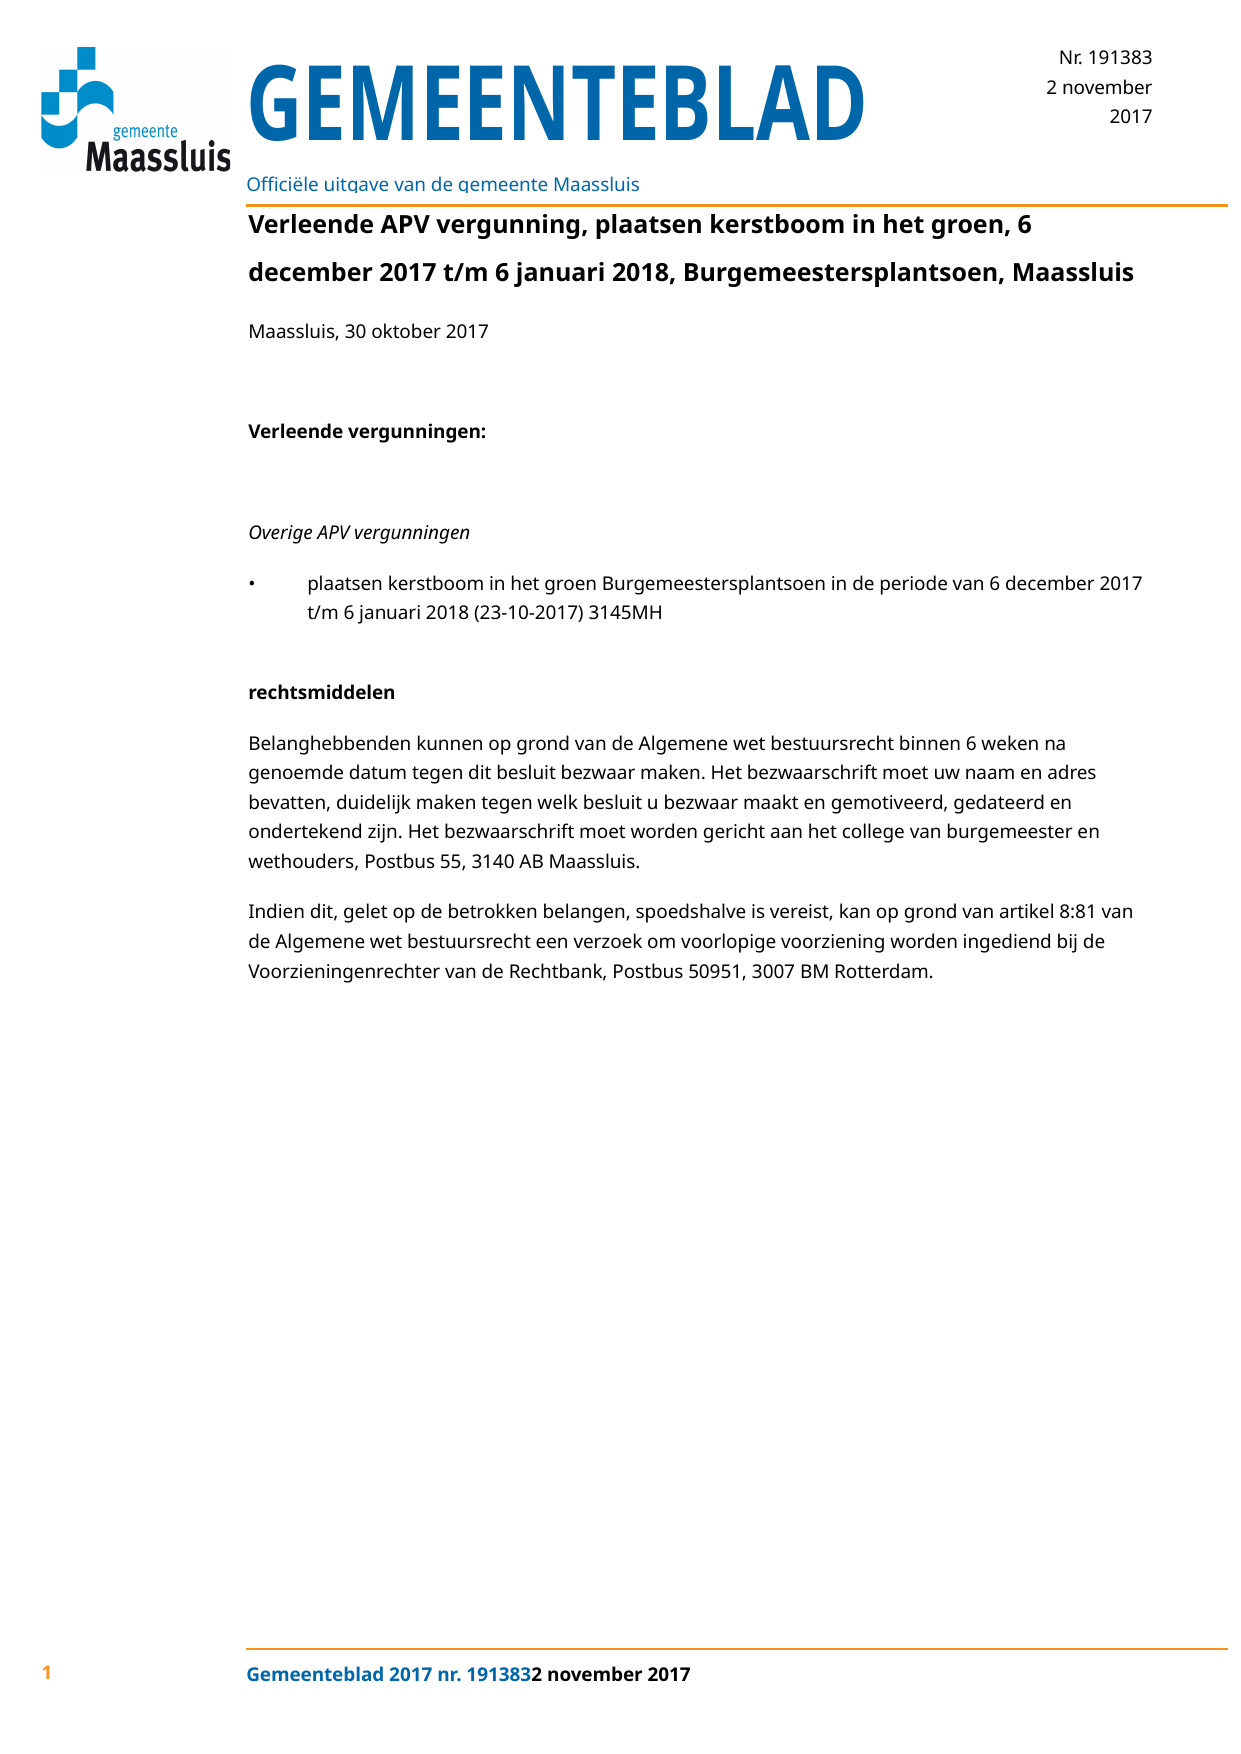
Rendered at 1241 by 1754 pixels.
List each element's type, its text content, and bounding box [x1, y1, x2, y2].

text Indien dit, gelet op de betrokken belangen, spoedshalve is vereist, kan op grond van artikel 8:81 van de Algemene wet bestuursrecht een verzoek om voorlopige voorziening worden ingediend bij de Voorzieningenrechter van de Rechtbank, Postbus 50951, 3007 BM Rotterdam. [248, 899, 1152, 984]
text Overige APV vergunningen [248, 519, 1152, 545]
text Maassluis, 30 oktober 2017 [248, 318, 1152, 344]
picture [41, 47, 77, 92]
text rechtsmiddelen [248, 679, 1152, 705]
text Verleende APV vergunning, plaatsen kerstboom in het groen, 6 december 2017 t/m 6 januari 2018, Burgemeestersplantsoen, Maassluis [248, 207, 1152, 288]
text Belanghebbenden kunnen op grond van de Algemene wet bestuursrecht binnen 6 weken na genoemde datum tegen dit besluit bezwaar maken. Het bezwaarschrift moet uw naam en adres bevatten, duidelijk maken tegen welk besluit u bezwaar maakt en gemotiveerd, gedateerd en ondertekend zijn. Het bezwaarschrift moet worden gericht aan het college van burgemeester en wethouders, Postbus 55, 3140 AB Maassluis. [248, 730, 1152, 874]
list plaatsen kerstboom in het groen Burgemeestersplantsoen in de periode van 6 december 2017 t/m 6 januari 2018 (23-10-2017) 3145MH [248, 570, 1152, 625]
text Verleende vergunningen: [248, 419, 1152, 444]
picture [41, 47, 231, 172]
